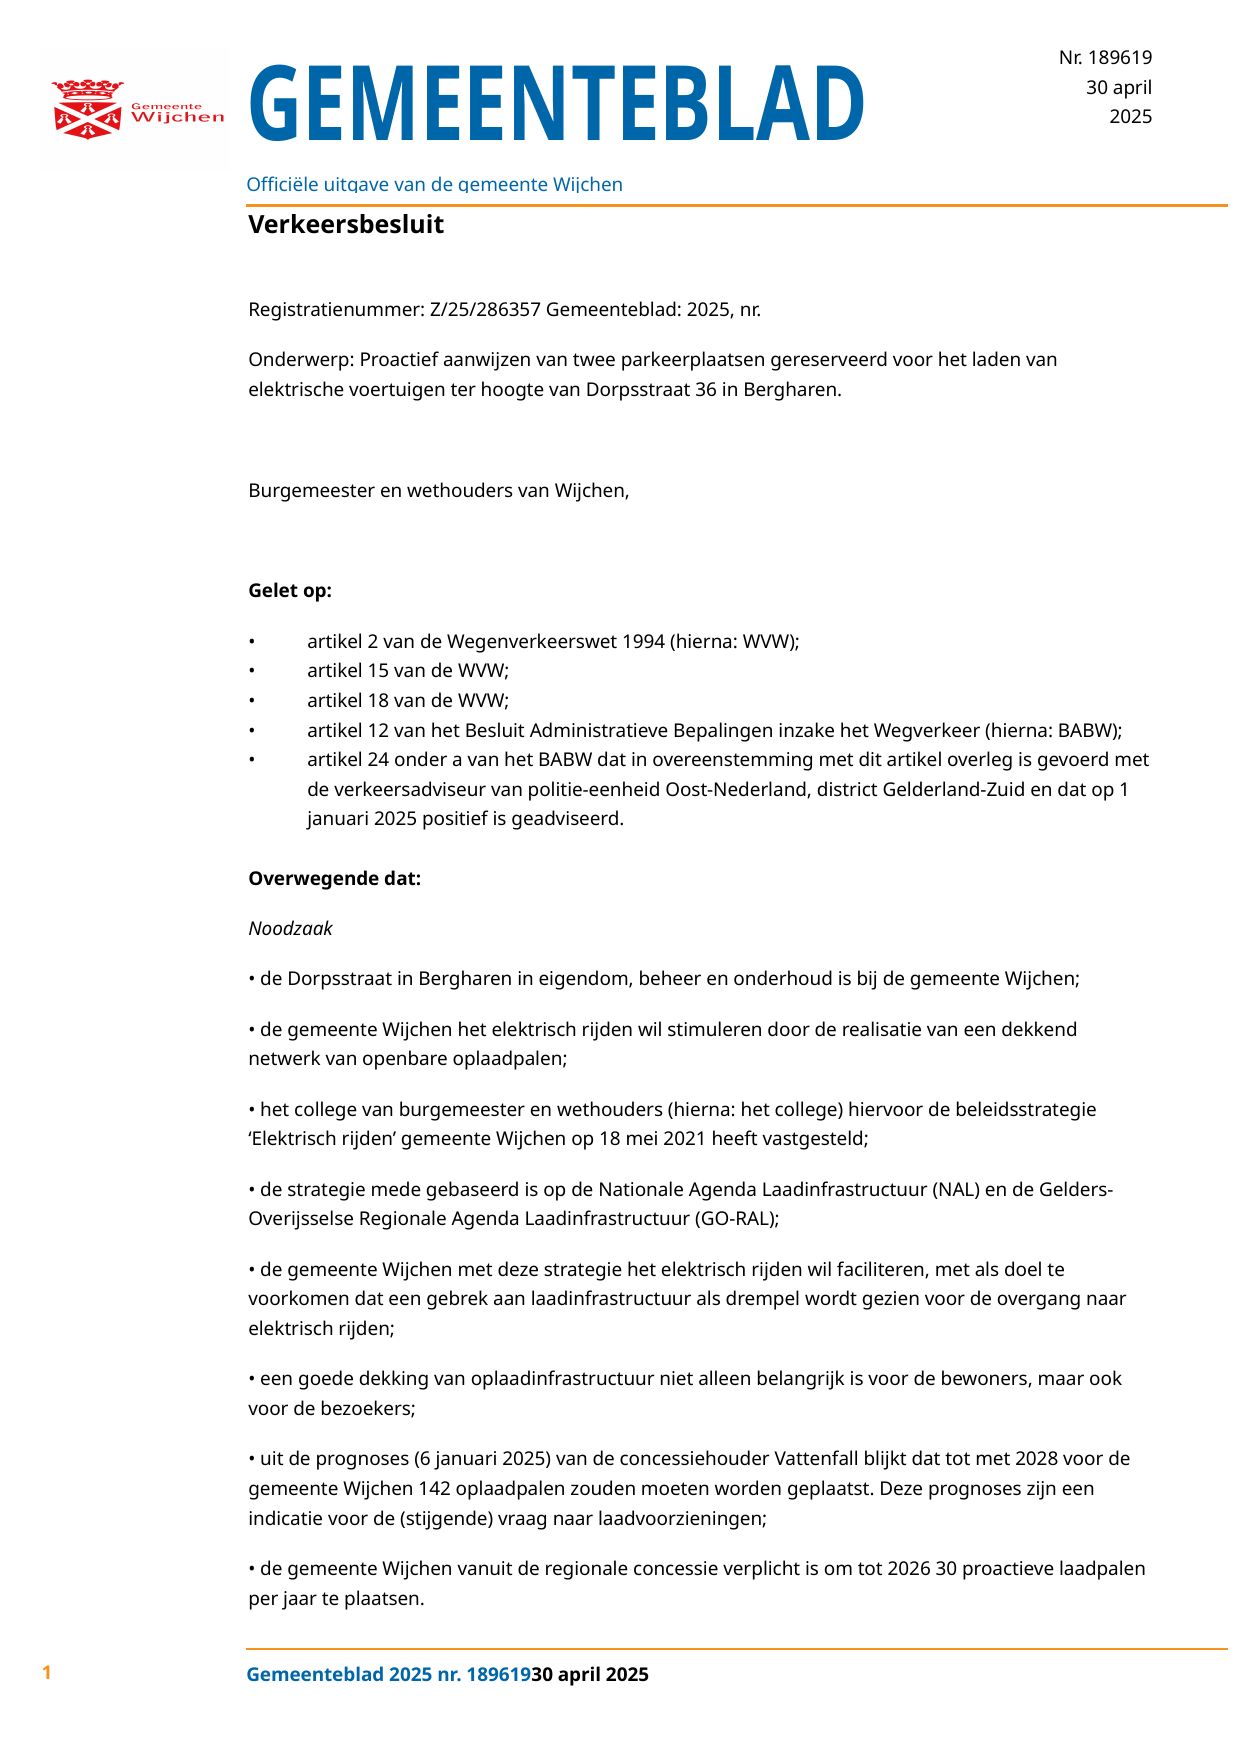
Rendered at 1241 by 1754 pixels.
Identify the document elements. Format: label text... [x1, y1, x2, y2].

text • de gemeente Wijchen vanuit de regionale concessie verplicht is om tot 2026 30 proactieve laadpalen per jaar te plaatsen. [248, 1555, 1152, 1611]
text Registratienummer: Z/25/286357 Gemeenteblad: 2025, nr. [248, 296, 1152, 322]
text • de strategie mede gebaseerd is op de Nationale Agenda Laadinfrastructuur (NAL) en de Gelders- Overijsselse Regionale Agenda Laadinfrastructuur (GO-RAL); [248, 1176, 1152, 1231]
text Burgemeester en wethouders van Wijchen, [248, 477, 1152, 503]
text Onderwerp: Proactief aanwijzen van twee parkeerplaatsen gereserveerd voor het laden van elektrische voertuigen ter hoogte van Dorpsstraat 36 in Bergharen. [248, 346, 1152, 402]
list artikel 12 van het Besluit Administratieve Bepalingen inzake het Wegverkeer (hierna: BABW); [248, 717, 1152, 743]
text • een goede dekking van oplaadinfrastructuur niet alleen belangrijk is voor de bewoners, maar ook voor de bezoekers; [248, 1366, 1152, 1421]
text Noodzaak [248, 915, 1152, 941]
text • het college van burgemeester en wethouders (hierna: het college) hiervoor de beleidsstrategie ‘Elektrisch rijden’ gemeente Wijchen op 18 mei 2021 heeft vastgesteld; [248, 1096, 1152, 1151]
text • de gemeente Wijchen met deze strategie het elektrisch rijden wil faciliteren, met als doel te voorkomen dat een gebrek aan laadinfrastructuur als drempel wordt gezien voor de overgang naar elektrisch rijden; [248, 1256, 1152, 1341]
text • de Dorpsstraat in Bergharen in eigendom, beheer en onderhoud is bij de gemeente Wijchen; [248, 966, 1152, 991]
text • uit de prognoses (6 januari 2025) van de concessiehouder Vattenfall blijkt dat tot met 2028 voor de gemeente Wijchen 142 oplaadpalen zouden moeten worden geplaatst. Deze prognoses zijn een indicatie voor de (stijgende) vraag naar laadvoorzieningen; [248, 1446, 1152, 1531]
picture [41, 47, 231, 172]
text Verkeersbesluit [248, 207, 1152, 241]
list artikel 24 onder a van het BABW dat in overeenstemming met dit artikel overleg is gevoerd met de verkeersadviseur van politie-eenheid Oost-Nederland, district Gelderland-Zuid en dat op 1 januari 2025 positief is geadviseerd. [248, 746, 1152, 831]
list artikel 2 van de Wegenverkeerswet 1994 (hierna: WVW); [248, 628, 1152, 654]
list artikel 18 van de WVW; [248, 687, 1152, 713]
text Overwegende dat: [248, 865, 1152, 891]
text Gelet op: [248, 578, 1152, 603]
list artikel 15 van de WVW; [248, 658, 1152, 683]
text • de gemeente Wijchen het elektrisch rijden wil stimuleren door de realisatie van een dekkend netwerk van openbare oplaadpalen; [248, 1016, 1152, 1071]
